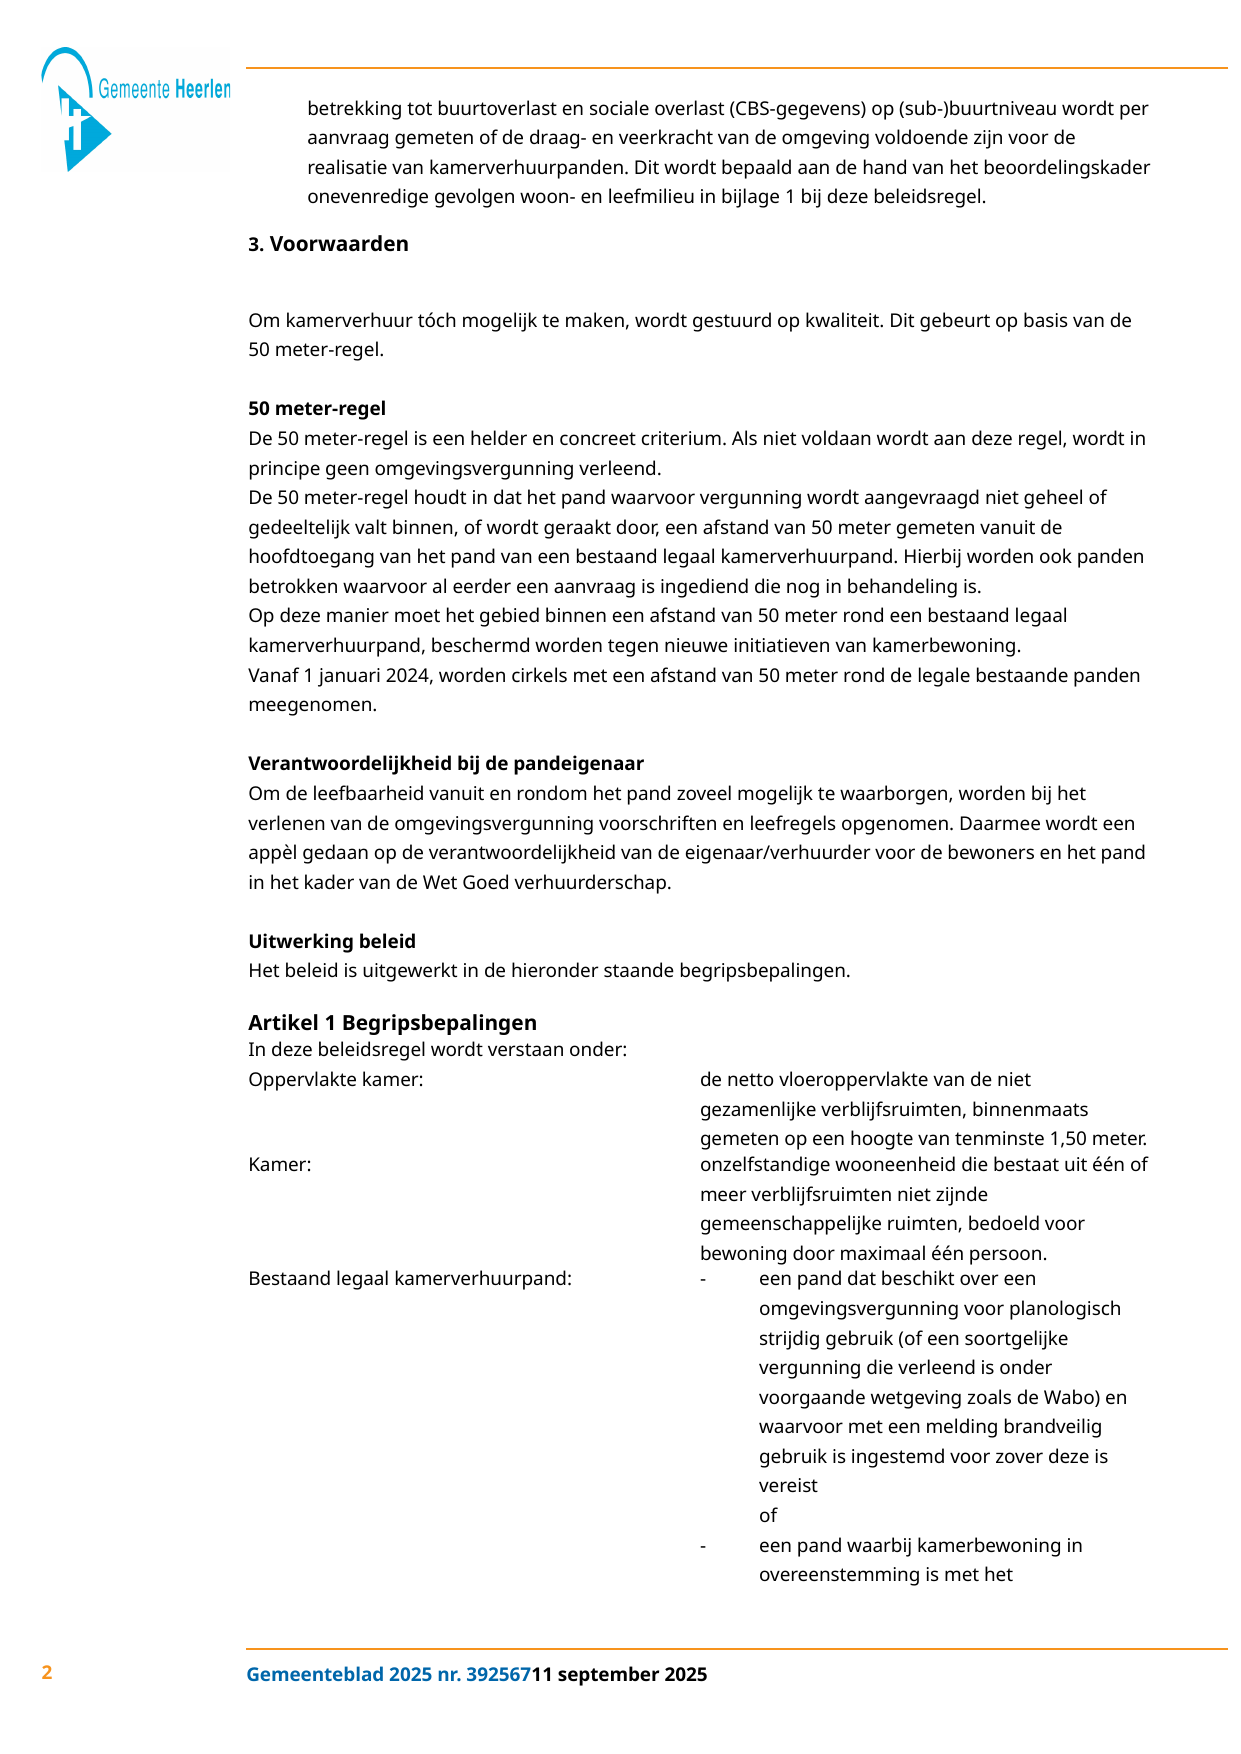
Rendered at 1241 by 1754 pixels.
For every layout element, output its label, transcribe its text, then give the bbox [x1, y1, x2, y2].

table_cell een pand dat beschikt over een omgevingsvergunning voor planologisch strijdig gebruik (of een soortgelijke vergunning die verleend is onder voorgaande wetgeving zoals de Wabo) en waarvoor met een melding brandveilig gebruik is ingestemd voor zover deze is vereist of een pand waarbij kamerbewoning in overeenstemming is met het [700, 1266, 1152, 1587]
text Vanaf 1 januari 2024, worden cirkels met een afstand van 50 meter rond de legale bestaande panden meegenomen. [248, 662, 1152, 717]
table_header de netto vloeroppervlakte van de niet gezamenlijke verblijfsruimten, binnenmaats gemeten op een hoogte van tenminste 1,50 meter. [700, 1066, 1152, 1151]
list betrekking tot buurtoverlast en sociale overlast (CBS-gegevens) op (sub-)buurtniveau wordt per aanvraag gemeten of de draag- en veerkracht van de omgeving voldoende zijn voor de realisatie van kamerverhuurpanden. Dit wordt bepaald aan de hand van het beoordelingskader onevenredige gevolgen woon- en leefmilieu in bijlage 1 bij deze beleidsregel. [248, 95, 1152, 209]
text Om de leefbaarheid vanuit en rondom het pand zoveel mogelijk te waarborgen, worden bij het verlenen van de omgevingsvergunning voorschriften en leefregels opgenomen. Daarmee wordt een appèl gedaan op de verantwoordelijkheid van de eigenaar/verhuurder voor de bewoners en het pand in het kader van de Wet Goed verhuurderschap. [248, 780, 1152, 895]
table_cell Kamer: [248, 1151, 700, 1266]
text 50 meter-regel [248, 396, 1152, 421]
text De 50 meter-regel houdt in dat het pand waarvoor vergunning wordt aangevraagd niet geheel of gedeeltelijk valt binnen, of wordt geraakt door, een afstand van 50 meter gemeten vanuit de hoofdtoegang van het pand van een bestaand legaal kamerverhuurpand. Hierbij worden ook panden betrokken waarvoor al eerder een aanvraag is ingediend die nog in behandeling is. [248, 484, 1152, 599]
text Om kamerverhuur tóch mogelijk te maken, wordt gestuurd op kwaliteit. Dit gebeurt op basis van de 50 meter-regel. [248, 307, 1152, 362]
picture [41, 47, 59, 70]
table_header Oppervlakte kamer: [248, 1066, 700, 1151]
text Uitwerking beleid [248, 928, 1152, 954]
text 3. Voorwaarden [248, 229, 1152, 258]
picture [41, 47, 231, 172]
text Het beleid is uitgewerkt in de hieronder staande begripsbepalingen. [248, 958, 1152, 983]
table_cell Bestaand legaal kamerverhuurpand: [248, 1266, 700, 1587]
text De 50 meter-regel is een helder en concreet criterium. Als niet voldaan wordt aan deze regel, wordt in principe geen omgevingsvergunning verleend. [248, 425, 1152, 481]
text Op deze manier moet het gebied binnen een afstand van 50 meter rond een bestaand legaal kamerverhuurpand, beschermd worden tegen nieuwe initiatieven van kamerbewoning. [248, 603, 1152, 658]
text Verantwoordelijkheid bij de pandeigenaar [248, 751, 1152, 776]
text Artikel 1 Begripsbepalingen [248, 1008, 1152, 1037]
text In deze beleidsregel wordt verstaan onder: [248, 1037, 1152, 1062]
table_cell onzelfstandige wooneenheid die bestaat uit één of meer verblijfsruimten niet zijnde gemeenschappelijke ruimten, bedoeld voor bewoning door maximaal één persoon. [700, 1151, 1152, 1266]
